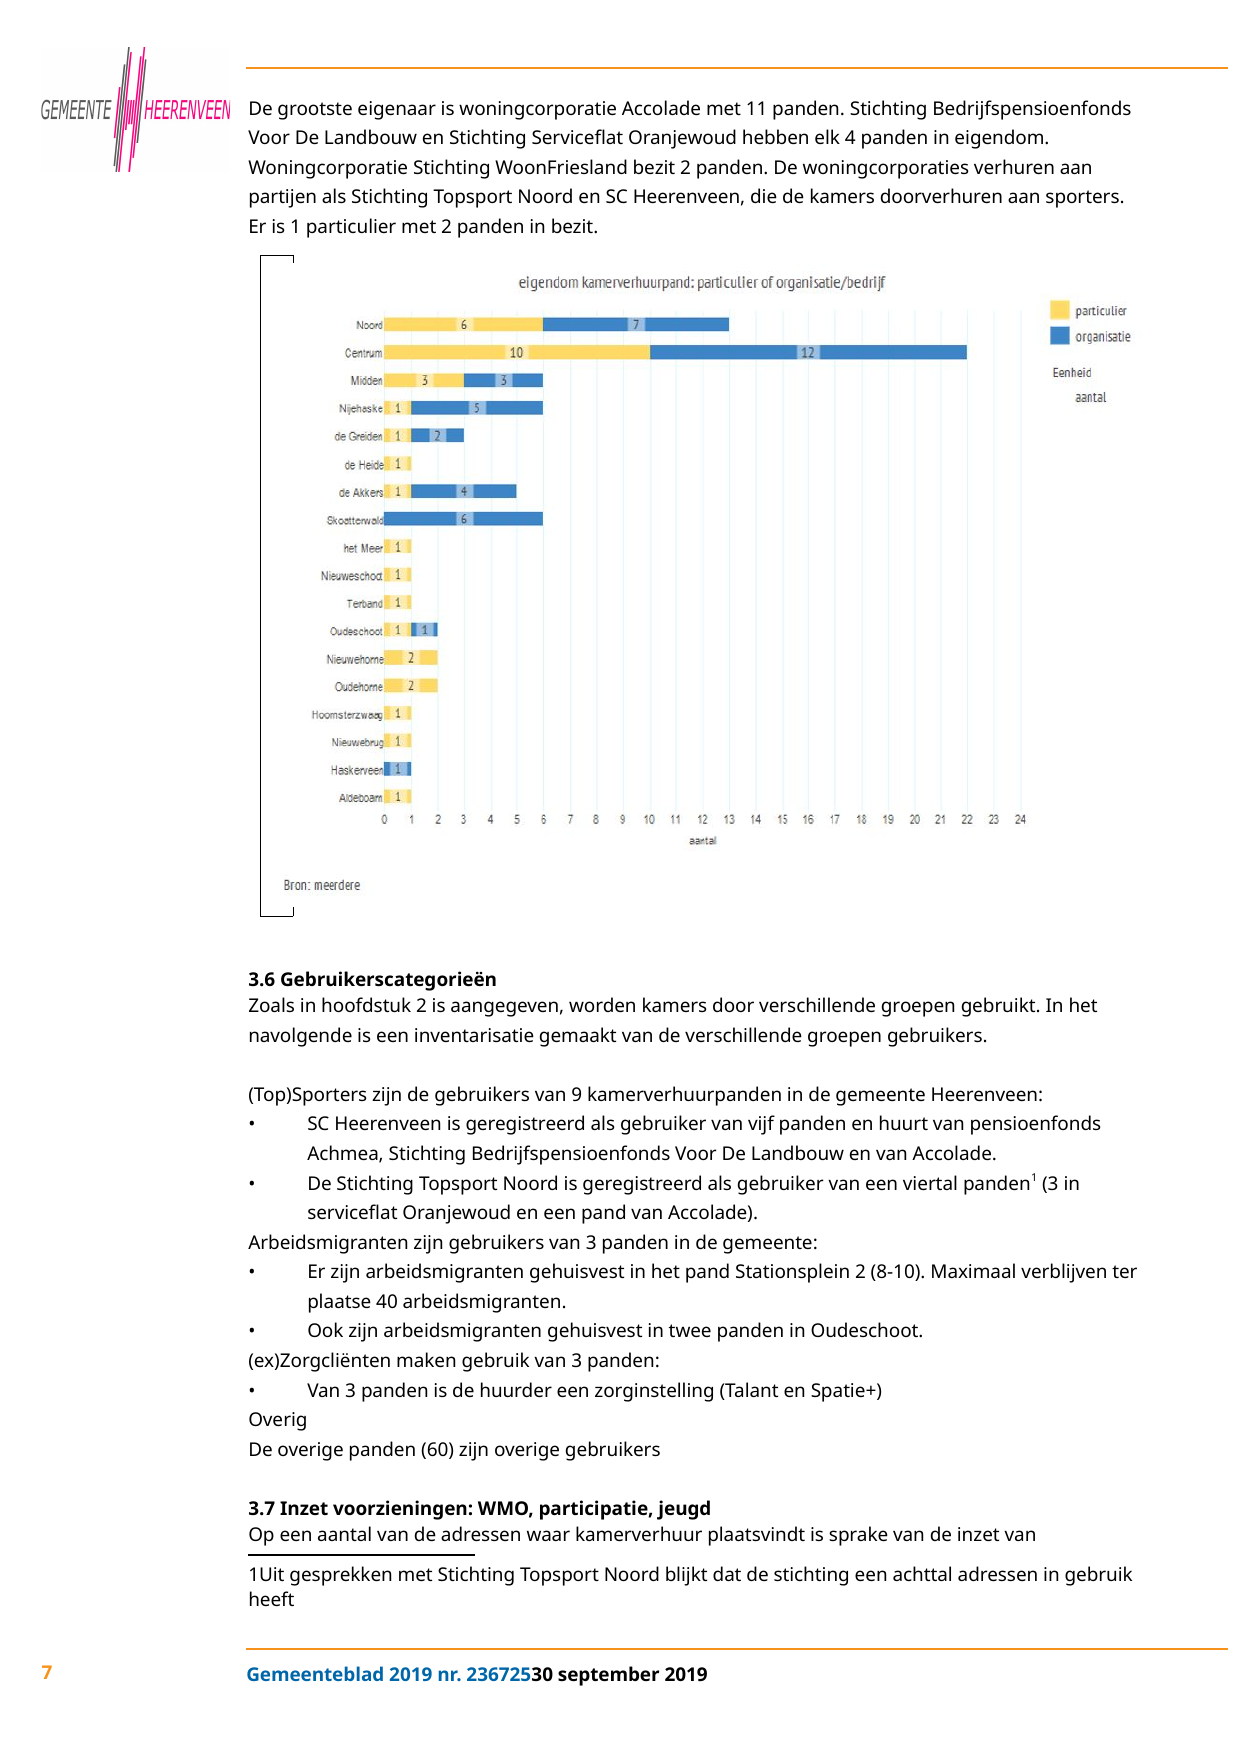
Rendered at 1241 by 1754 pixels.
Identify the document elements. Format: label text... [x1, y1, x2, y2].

text (ex)Zorgcliënten maken gebruik van 3 panden: [248, 1347, 1152, 1373]
text Er is 1 particulier met 2 panden in bezit. [248, 213, 1152, 239]
list Ook zijn arbeidsmigranten gehuisvest in twee panden in Oudeschoot. [248, 1318, 1152, 1343]
text De overige panden (60) zijn overige gebruikers [248, 1436, 1152, 1462]
list Van 3 panden is de huurder een zorginstelling (Talant en Spatie+) [248, 1377, 1152, 1403]
text (Top)Sporters zijn de gebruikers van 9 kamerverhuurpanden in de gemeente Heerenveen: [248, 1081, 1152, 1107]
picture [41, 47, 231, 172]
text Zoals in hoofdstuk 2 is aangegeven, worden kamers door verschillende groepen gebruikt. In het navolgende is een inventarisatie gemaakt van de verschillende groepen gebruikers. [248, 992, 1152, 1048]
text Overig [248, 1406, 1152, 1432]
text De grootste eigenaar is woningcorporatie Accolade met 11 panden. Stichting Bedrijfspensioenfonds Voor De Landbouw en Stichting Serviceflat Oranjewoud hebben elk 4 panden in eigendom. Woningcorporatie Stichting WoonFriesland bezit 2 panden. De woningcorporaties verhuren aan partijen als Stichting Topsport Noord en SC Heerenveen, die de kamers doorverhuren aan sporters. [248, 95, 1152, 209]
list Uit gesprekken met Stichting Topsport Noord blijkt dat de stichting een achttal adressen in gebruik heeft [248, 1561, 1152, 1612]
text 3.7 Inzet voorzieningen: WMO, participatie, jeugd [248, 1495, 1152, 1521]
text Arbeidsmigranten zijn gebruikers van 3 panden in de gemeente: [248, 1229, 1152, 1255]
list SC Heerenveen is geregistreerd als gebruiker van vijf panden en huurt van pensioenfonds Achmea, Stichting Bedrijfspensioenfonds Voor De Landbouw en van Accolade. [248, 1111, 1152, 1166]
text Op een aantal van de adressen waar kamerverhuur plaatsvindt is sprake van de inzet van [248, 1521, 1152, 1547]
text 3.6 Gebruikerscategorieën [248, 967, 1152, 992]
list De Stichting Topsport Noord is geregistreerd als gebruiker van een viertal panden (3 in serviceflat Oranjewoud en een pand van Accolade). [248, 1170, 1152, 1225]
picture [268, 263, 1155, 907]
list Er zijn arbeidsmigranten gehuisvest in het pand Stationsplein 2 (8-10). Maximaal verblijven ter plaatse 40 arbeidsmigranten. [248, 1258, 1152, 1314]
